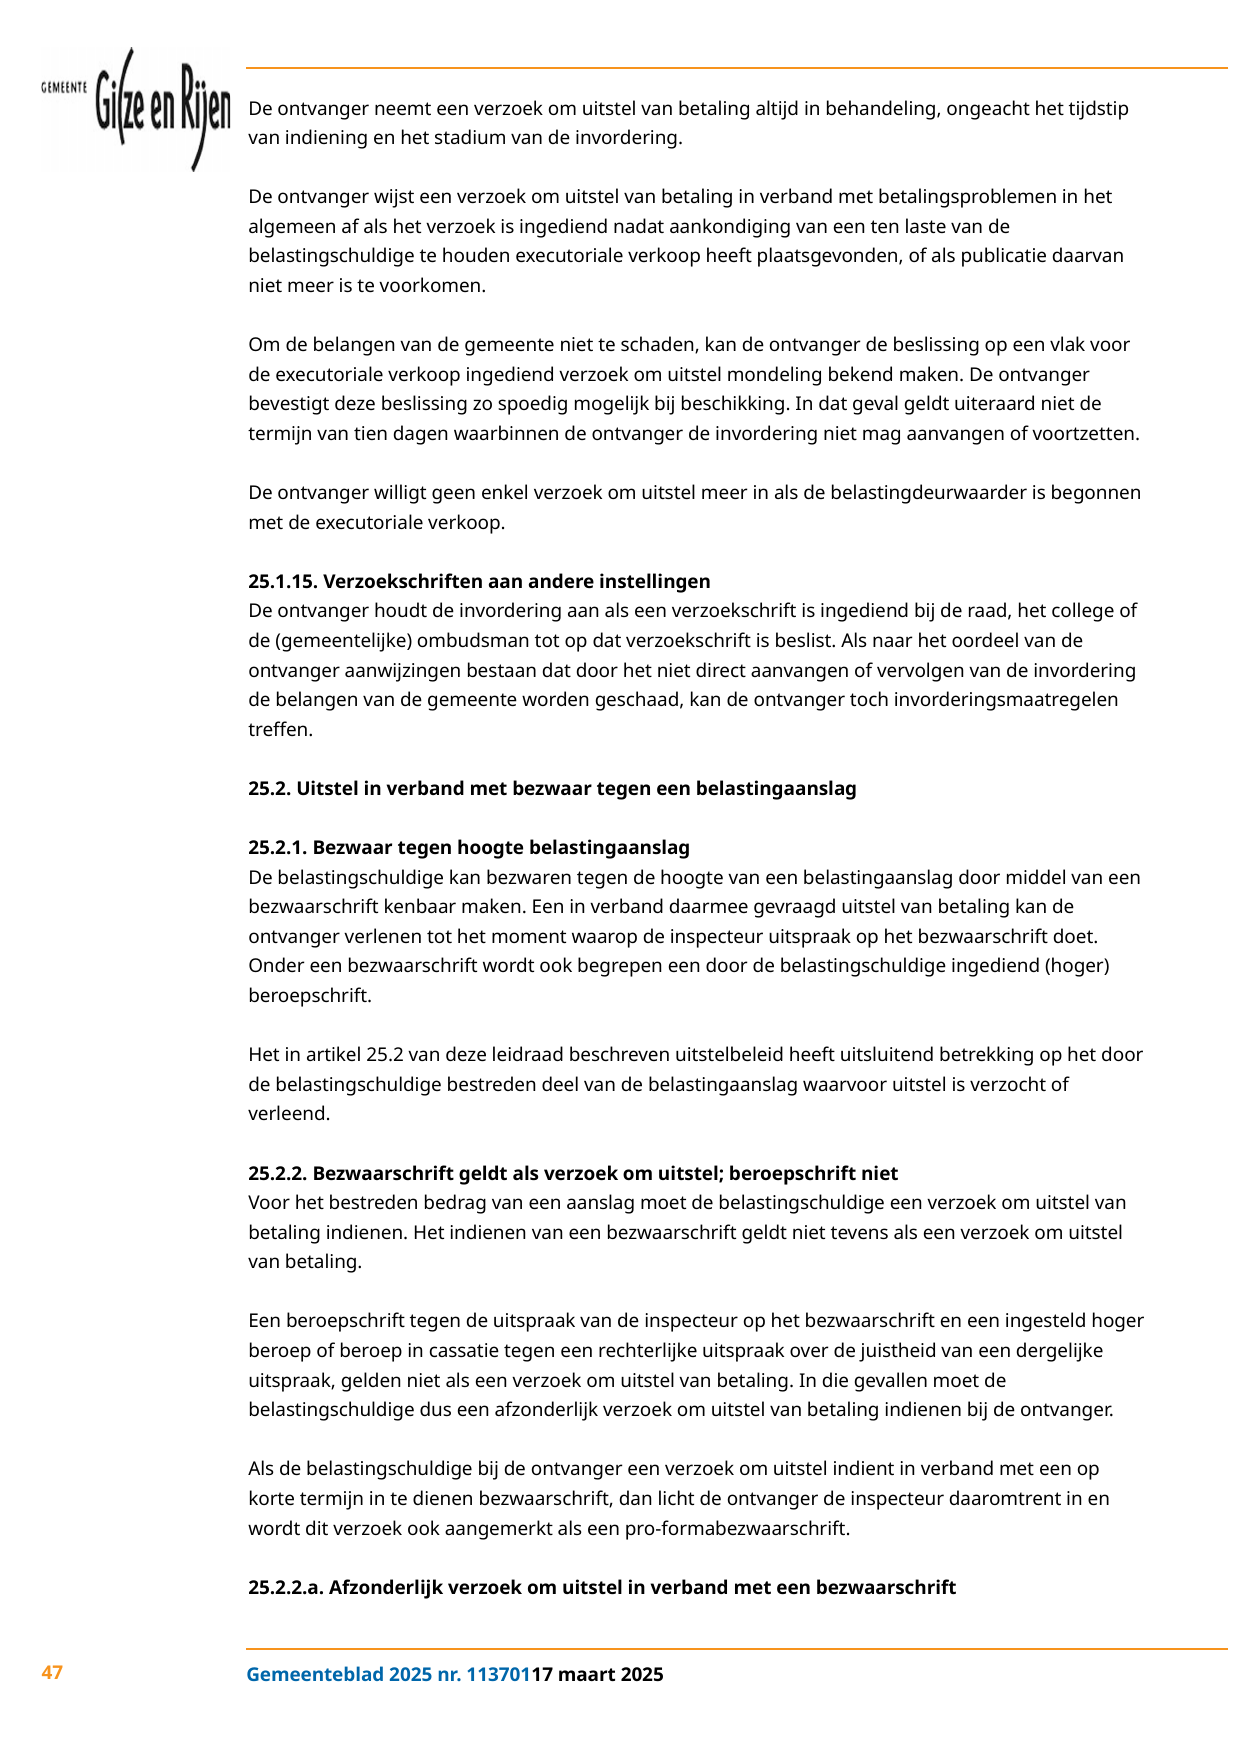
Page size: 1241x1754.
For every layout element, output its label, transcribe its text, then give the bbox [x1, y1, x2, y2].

text Om de belangen van de gemeente niet te schaden, kan de ontvanger de beslissing op een vlak voor de executoriale verkoop ingediend verzoek om uitstel mondeling bekend maken. De ontvanger bevestigt deze beslissing zo spoedig mogelijk bij beschikking. In dat geval geldt uiteraard niet de termijn van tien dagen waarbinnen de ontvanger de invordering niet mag aanvangen of voortzetten. [248, 331, 1152, 446]
text Voor het bestreden bedrag van een aanslag moet de belastingschuldige een verzoek om uitstel van betaling indienen. Het indienen van een bezwaarschrift geldt niet tevens als een verzoek om uitstel van betaling. [248, 1189, 1152, 1274]
text De ontvanger neemt een verzoek om uitstel van betaling altijd in behandeling, ongeacht het tijdstip van indiening en het stadium van de invordering. [248, 95, 1152, 150]
text De ontvanger wijst een verzoek om uitstel van betaling in verband met betalingsproblemen in het algemeen af als het verzoek is ingediend nadat aankondiging van een ten laste van de belastingschuldige te houden executoriale verkoop heeft plaatsgevonden, of als publicatie daarvan niet meer is te voorkomen. [248, 183, 1152, 298]
text 25.2.2.a. Afzonderlijk verzoek om uitstel in verband met een bezwaarschrift [248, 1574, 1152, 1600]
text 25.2.1. Bezwaar tegen hoogte belastingaanslag [248, 834, 1152, 860]
text De ontvanger willigt geen enkel verzoek om uitstel meer in als de belastingdeurwaarder is begonnen met de executoriale verkoop. [248, 479, 1152, 535]
text De belastingschuldige kan bezwaren tegen de hoogte van een belastingaanslag door middel van een bezwaarschrift kenbaar maken. Een in verband daarmee gevraagd uitstel van betaling kan de ontvanger verlenen tot het moment waarop de inspecteur uitspraak op het bezwaarschrift doet. Onder een bezwaarschrift wordt ook begrepen een door de belastingschuldige ingediend (hoger) beroepschrift. [248, 864, 1152, 1008]
text 25.2.2. Bezwaarschrift geldt als verzoek om uitstel; beroepschrift niet [248, 1160, 1152, 1186]
picture [41, 47, 231, 172]
text Een beroepschrift tegen de uitspraak van de inspecteur op het bezwaarschrift en een ingesteld hoger beroep of beroep in cassatie tegen een rechterlijke uitspraak over de juistheid van een dergelijke uitspraak, gelden niet als een verzoek om uitstel van betaling. In die gevallen moet de belastingschuldige dus een afzonderlijk verzoek om uitstel van betaling indienen bij de ontvanger. [248, 1308, 1152, 1422]
text Als de belastingschuldige bij de ontvanger een verzoek om uitstel indient in verband met een op korte termijn in te dienen bezwaarschrift, dan licht de ontvanger de inspecteur daaromtrent in en wordt dit verzoek ook aangemerkt als een pro-formabezwaarschrift. [248, 1456, 1152, 1541]
text 25.1.15. Verzoekschriften aan andere instellingen [248, 568, 1152, 594]
text Het in artikel 25.2 van deze leidraad beschreven uitstelbeleid heeft uitsluitend betrekking op het door de belastingschuldige bestreden deel van de belastingaanslag waarvoor uitstel is verzocht of verleend. [248, 1041, 1152, 1126]
text 25.2. Uitstel in verband met bezwaar tegen een belastingaanslag [248, 775, 1152, 801]
text De ontvanger houdt de invordering aan als een verzoekschrift is ingediend bij de raad, het college of de (gemeentelijke) ombudsman tot op dat verzoekschrift is beslist. Als naar het oordeel van de ontvanger aanwijzingen bestaan dat door het niet direct aanvangen of vervolgen van de invordering de belangen van de gemeente worden geschaad, kan de ontvanger toch invorderingsmaatregelen treffen. [248, 598, 1152, 742]
